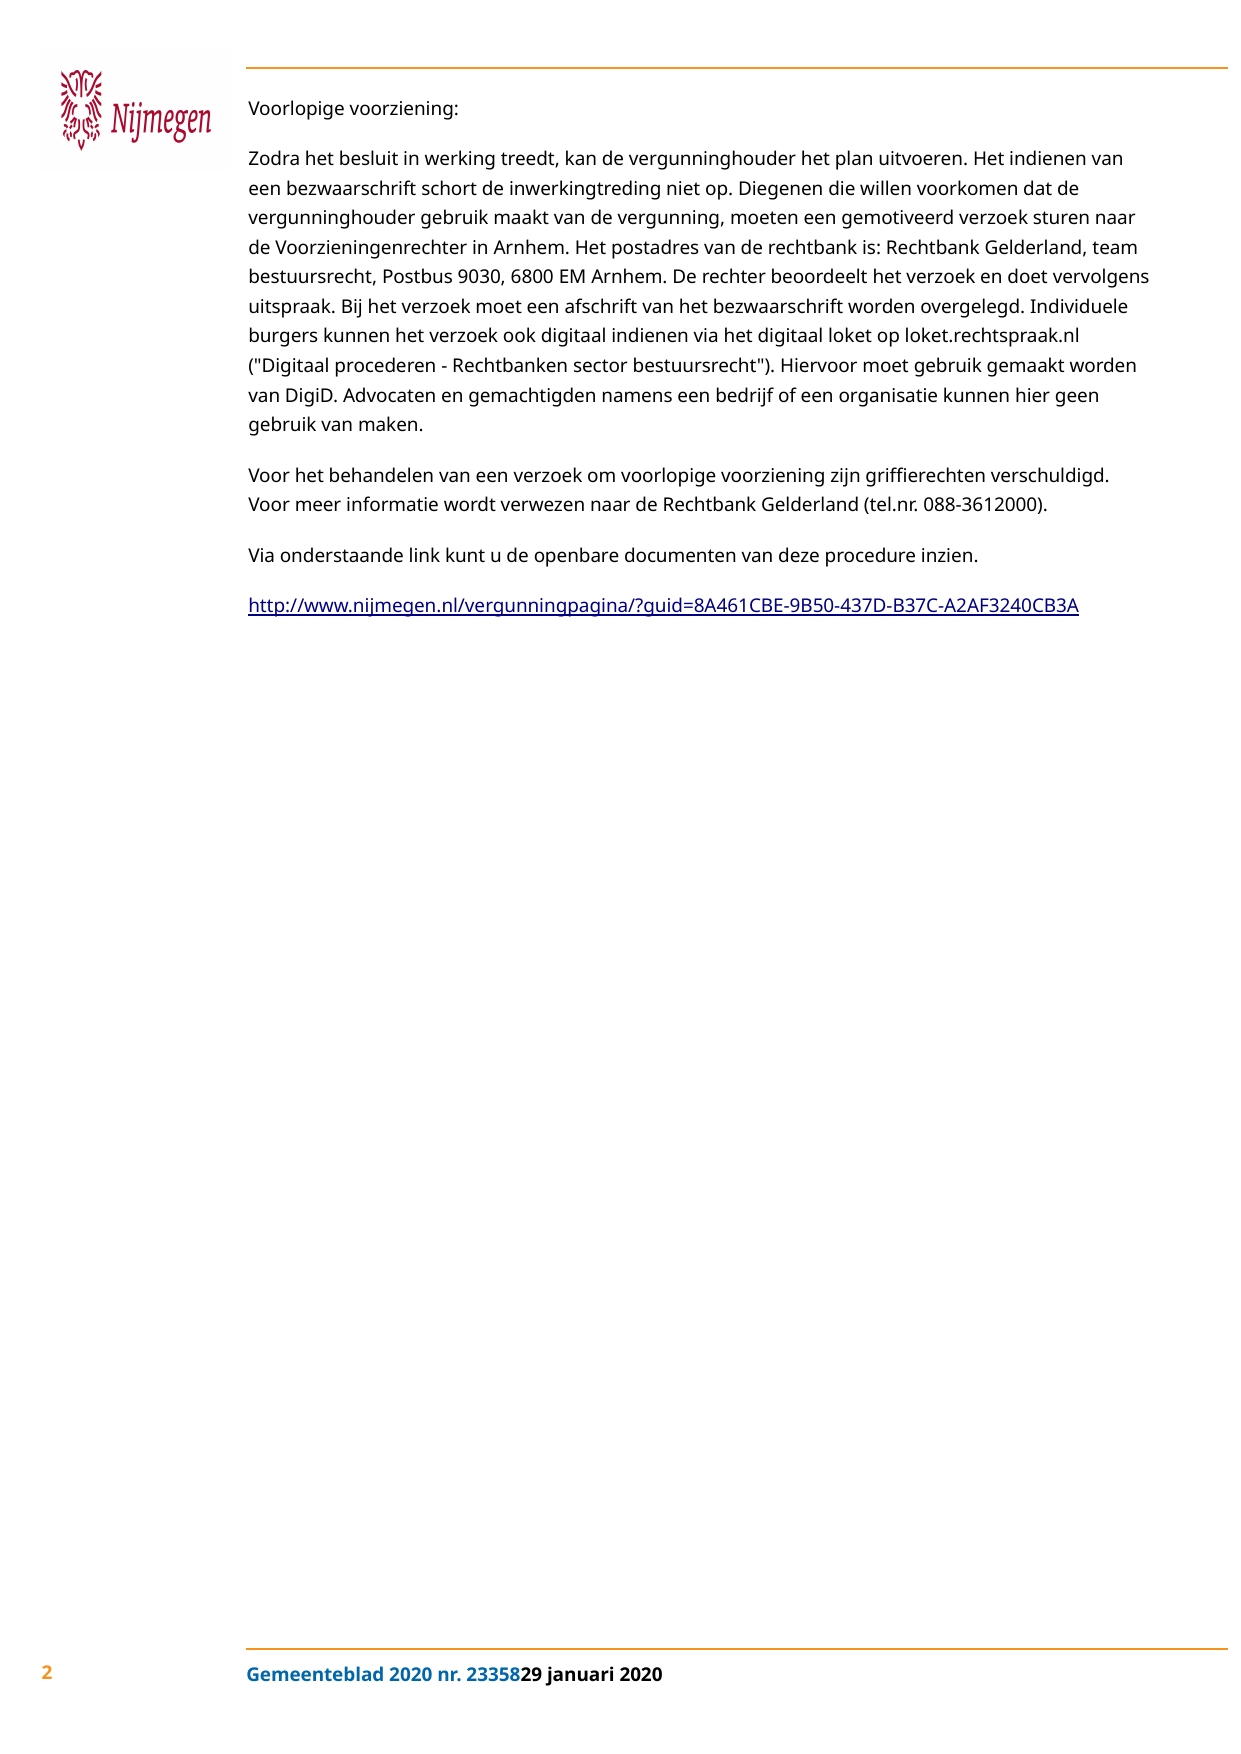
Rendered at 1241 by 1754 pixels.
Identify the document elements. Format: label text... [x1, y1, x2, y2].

text Via onderstaande link kunt u de openbare documenten van deze procedure inzien. [248, 542, 1152, 568]
picture [41, 47, 231, 172]
text Voorlopige voorziening: [248, 95, 1152, 121]
text http://www.nijmegen.nl/vergunningpagina/?guid=8A461CBE-9B50-437D-B37C-A2AF3240CB3A [248, 592, 1152, 618]
text Zodra het besluit in werking treedt, kan de vergunninghouder het plan uitvoeren. Het indienen van een bezwaarschrift schort de inwerkingtreding niet op. Diegenen die willen voorkomen dat de vergunninghouder gebruik maakt van de vergunning, moeten een gemotiveerd verzoek sturen naar de Voorzieningenrechter in Arnhem. Het postadres van de rechtbank is: Rechtbank Gelderland, team bestuursrecht, Postbus 9030, 6800 EM Arnhem. De rechter beoordeelt het verzoek en doet vervolgens uitspraak. Bij het verzoek moet een afschrift van het bezwaarschrift worden overgelegd. Individuele burgers kunnen het verzoek ook digitaal indienen via het digitaal loket op loket.rechtspraak.nl ("Digitaal procederen - Rechtbanken sector bestuursrecht"). Hiervoor moet gebruik gemaakt worden van DigiD. Advocaten en gemachtigden namens een bedrijf of een organisatie kunnen hier geen gebruik van maken. [248, 145, 1152, 437]
text Voor het behandelen van een verzoek om voorlopige voorziening zijn griffierechten verschuldigd. Voor meer informatie wordt verwezen naar de Rechtbank Gelderland (tel.nr. 088-3612000). [248, 462, 1152, 517]
